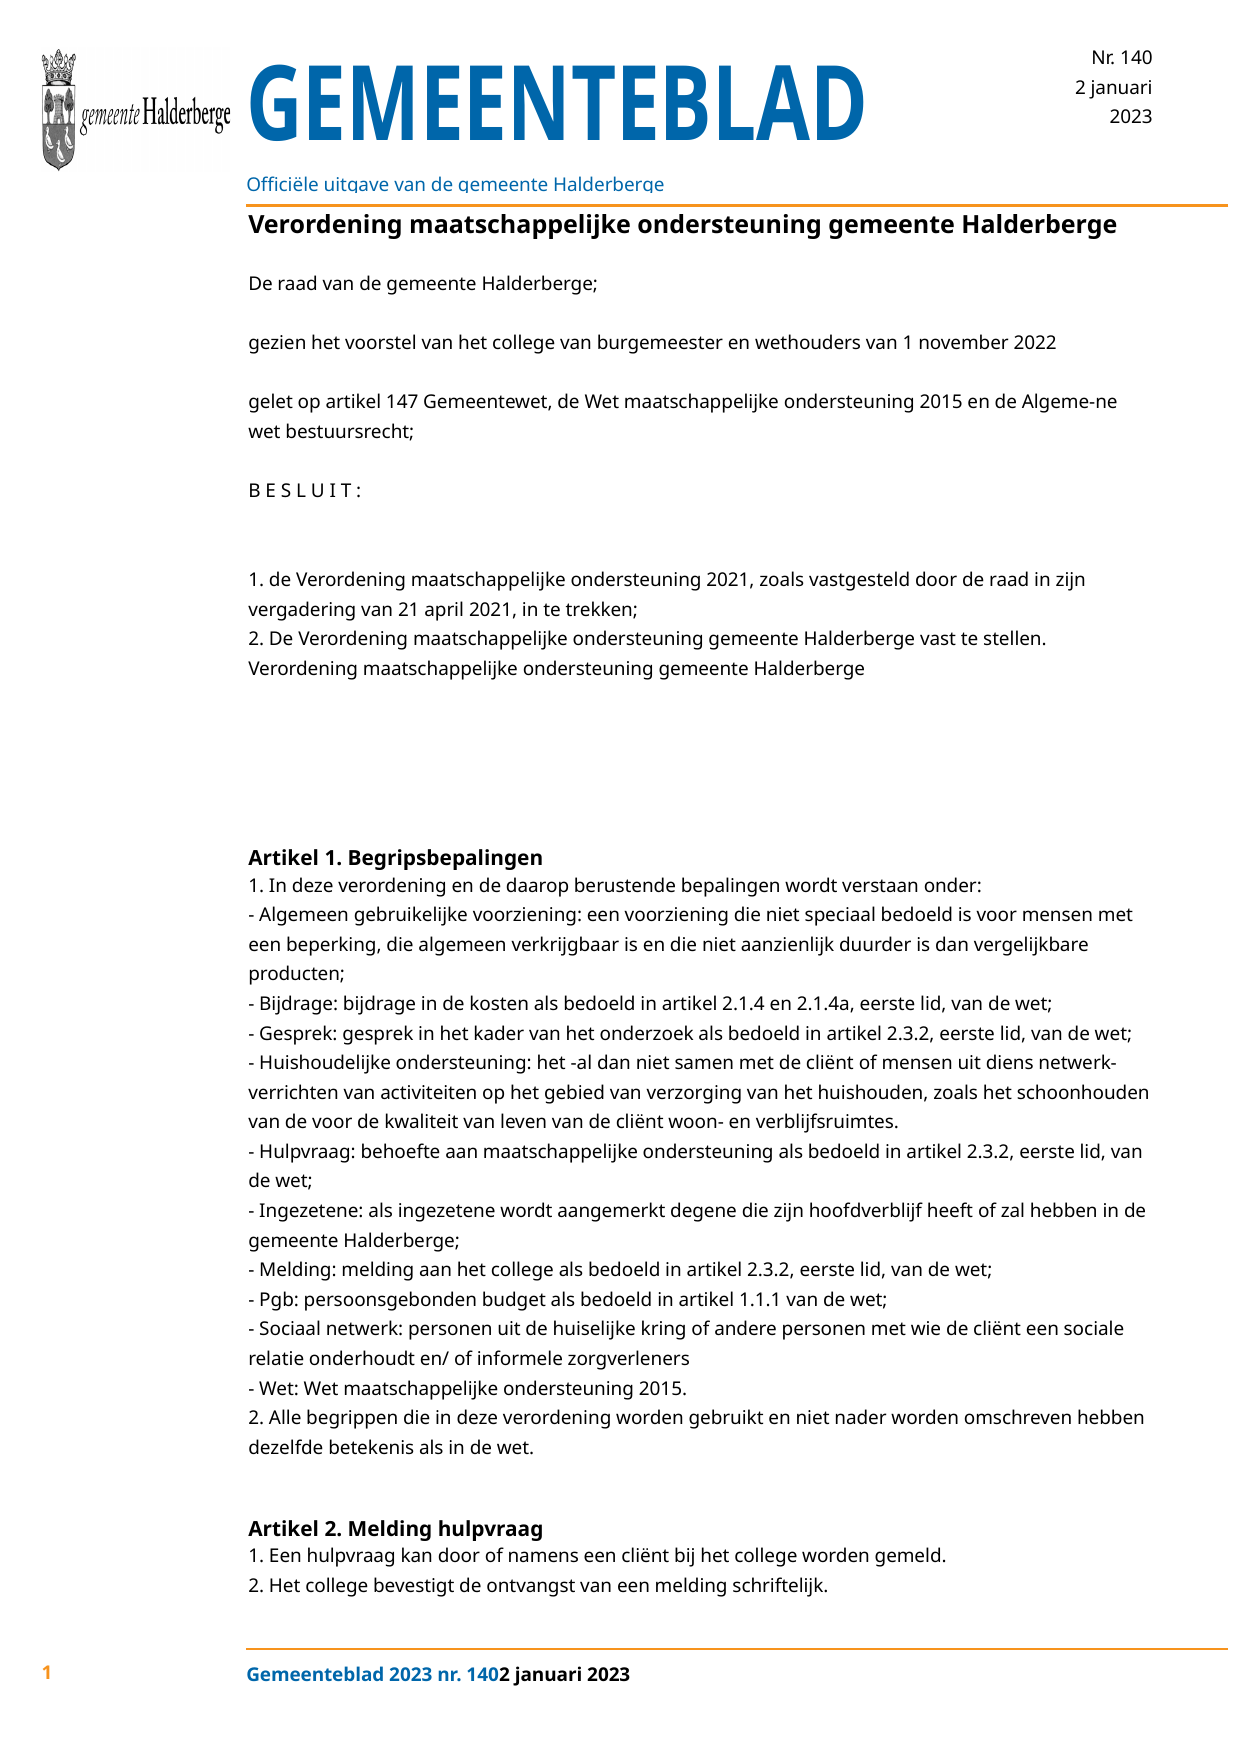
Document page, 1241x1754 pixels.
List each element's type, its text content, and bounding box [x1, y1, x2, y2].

text - Ingezetene: als ingezetene wordt aangemerkt degene die zijn hoofdverblijf heeft of zal hebben in de gemeente Halderberge; [248, 1197, 1152, 1252]
text Verordening maatschappelijke ondersteuning gemeente Halderberge [248, 207, 1152, 241]
text - Wet: Wet maatschappelijke ondersteuning 2015. [248, 1375, 1152, 1400]
text - Gesprek: gesprek in het kader van het onderzoek als bedoeld in artikel 2.3.2, eerste lid, van de wet; [248, 1020, 1152, 1045]
text - Huishoudelijke ondersteuning: het -al dan niet samen met de cliënt of mensen uit diens netwerk- verrichten van activiteiten op het gebied van verzorging van het huishouden, zoals het schoonhouden van de voor de kwaliteit van leven van de cliënt woon- en verblijfsruimtes. [248, 1049, 1152, 1134]
text 1. In deze verordening en de daarop berustende bepalingen wordt verstaan onder: [248, 872, 1152, 897]
text De raad van de gemeente Halderberge; [248, 270, 1152, 296]
text gezien het voorstel van het college van burgemeester en wethouders van 1 november 2022 [248, 329, 1152, 355]
text 2. Alle begrippen die in deze verordening worden gebruikt en niet nader worden omschreven hebben dezelfde betekenis als in de wet. [248, 1404, 1152, 1459]
text - Hulpvraag: behoefte aan maatschappelijke ondersteuning als bedoeld in artikel 2.3.2, eerste lid, van de wet; [248, 1138, 1152, 1193]
picture [41, 47, 231, 172]
text 2. De Verordening maatschappelijke ondersteuning gemeente Halderberge vast te stellen. [248, 625, 1152, 651]
text 1. Een hulpvraag kan door of namens een cliënt bij het college worden gemeld. [248, 1542, 1152, 1568]
text Artikel 1. Begripsbepalingen [248, 843, 1152, 872]
text - Algemeen gebruikelijke voorziening: een voorziening die niet speciaal bedoeld is voor mensen met een beperking, die algemeen verkrijgbaar is en die niet aanzienlijk duurder is dan vergelijkbare producten; [248, 901, 1152, 986]
text B E S L U I T : [248, 477, 1152, 503]
text Verordening maatschappelijke ondersteuning gemeente Halderberge [248, 655, 1152, 681]
text 2. Het college bevestigt de ontvangst van een melding schriftelijk. [248, 1572, 1152, 1598]
text - Sociaal netwerk: personen uit de huiselijke kring of andere personen met wie de cliënt een sociale relatie onderhoudt en/ of informele zorgverleners [248, 1316, 1152, 1371]
text - Bijdrage: bijdrage in de kosten als bedoeld in artikel 2.1.4 en 2.1.4a, eerste lid, van de wet; [248, 990, 1152, 1016]
text - Melding: melding aan het college als bedoeld in artikel 2.3.2, eerste lid, van de wet; [248, 1256, 1152, 1282]
text gelet op artikel 147 Gemeentewet, de Wet maatschappelijke ondersteuning 2015 en de Algeme-ne wet bestuursrecht; [248, 389, 1152, 444]
text Artikel 2. Melding hulpvraag [248, 1514, 1152, 1542]
text 1. de Verordening maatschappelijke ondersteuning 2021, zoals vastgesteld door de raad in zijn vergadering van 21 april 2021, in te trekken; [248, 566, 1152, 621]
text - Pgb: persoonsgebonden budget als bedoeld in artikel 1.1.1 van de wet; [248, 1286, 1152, 1312]
